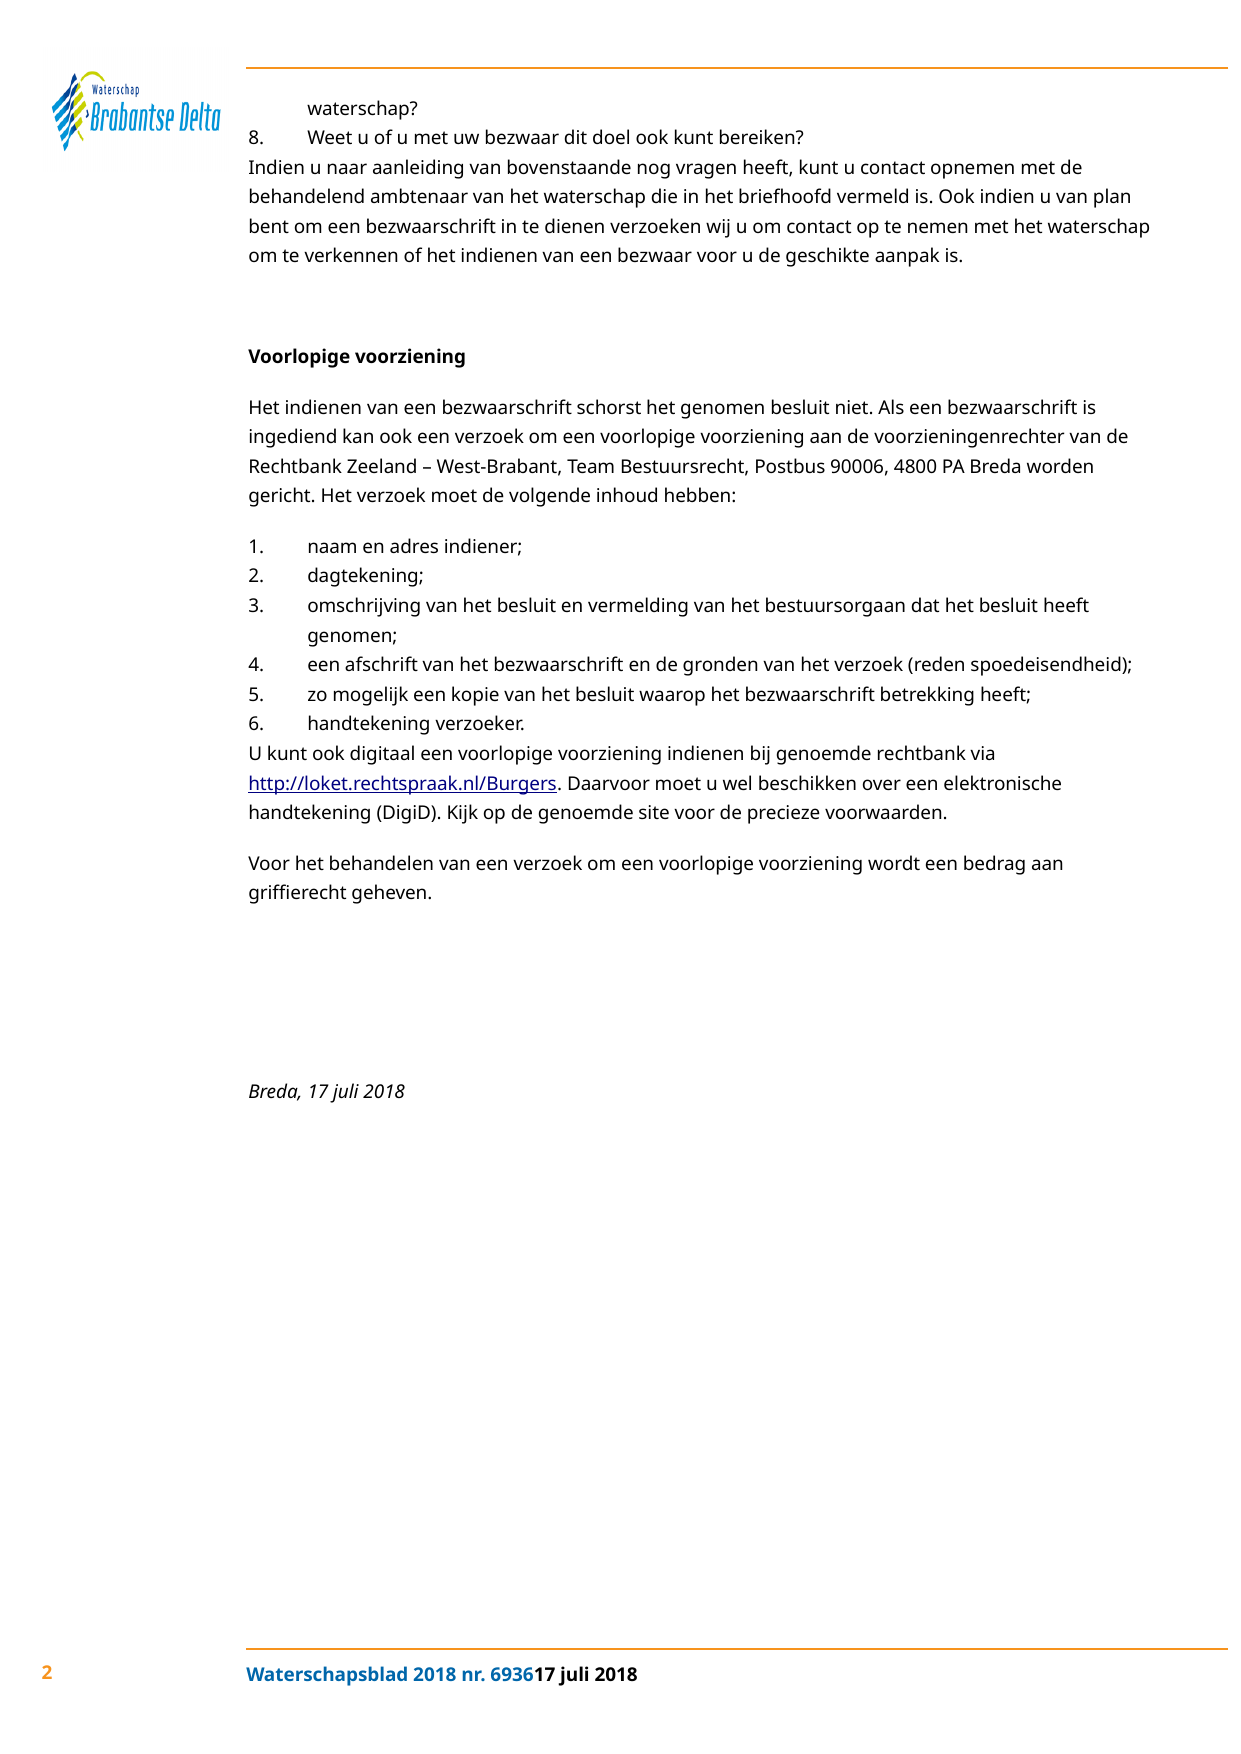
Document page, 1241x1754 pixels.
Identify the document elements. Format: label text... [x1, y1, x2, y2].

list handtekening verzoeker. [248, 711, 1152, 736]
text Voorlopige voorziening [248, 343, 1152, 369]
list dagtekening; [248, 563, 1152, 588]
list Weet u of u met uw bezwaar dit doel ook kunt bereiken? [248, 124, 1152, 150]
text Indien u naar aanleiding van bovenstaande nog vragen heeft, kunt u contact opnemen met de behandelend ambtenaar van het waterschap die in het briefhoofd vermeld is. Ook indien u van plan bent om een bezwaarschrift in te dienen verzoeken wij u om contact op te nemen met het waterschap om te verkennen of het indienen van een bezwaar voor u de geschikte aanpak is. [248, 154, 1152, 268]
list een afschrift van het bezwaarschrift en de gronden van het verzoek (reden spoedeisendheid); [248, 651, 1152, 677]
list zo mogelijk een kopie van het besluit waarop het bezwaarschrift betrekking heeft; [248, 681, 1152, 707]
text Het indienen van een bezwaarschrift schorst het genomen besluit niet. Als een bezwaarschrift is ingediend kan ook een verzoek om een voorlopige voorziening aan de voorzieningenrechter van de Rechtbank Zeeland – West-Brabant, Team Bestuursrecht, Postbus 90006, 4800 PA Breda worden gericht. Het verzoek moet de volgende inhoud hebben: [248, 394, 1152, 508]
list waterschap? [248, 95, 1152, 121]
list omschrijving van het besluit en vermelding van het bestuursorgaan dat het besluit heeft genomen; [248, 592, 1152, 648]
text U kunt ook digitaal een voorlopige voorziening indienen bij genoemde rechtbank via http://loket.rechtspraak.nl/Burgers. Daarvoor moet u wel beschikken over een elektronische handtekening (DigiD). Kijk op de genoemde site voor de precieze voorwaarden. [248, 740, 1152, 825]
text Voor het behandelen van een verzoek om een voorlopige voorziening wordt een bedrag aan griffierecht geheven. [248, 850, 1152, 905]
picture [41, 47, 231, 172]
text Breda, 17 juli 2018 [248, 1078, 1152, 1104]
list naam en adres indiener; [248, 533, 1152, 559]
